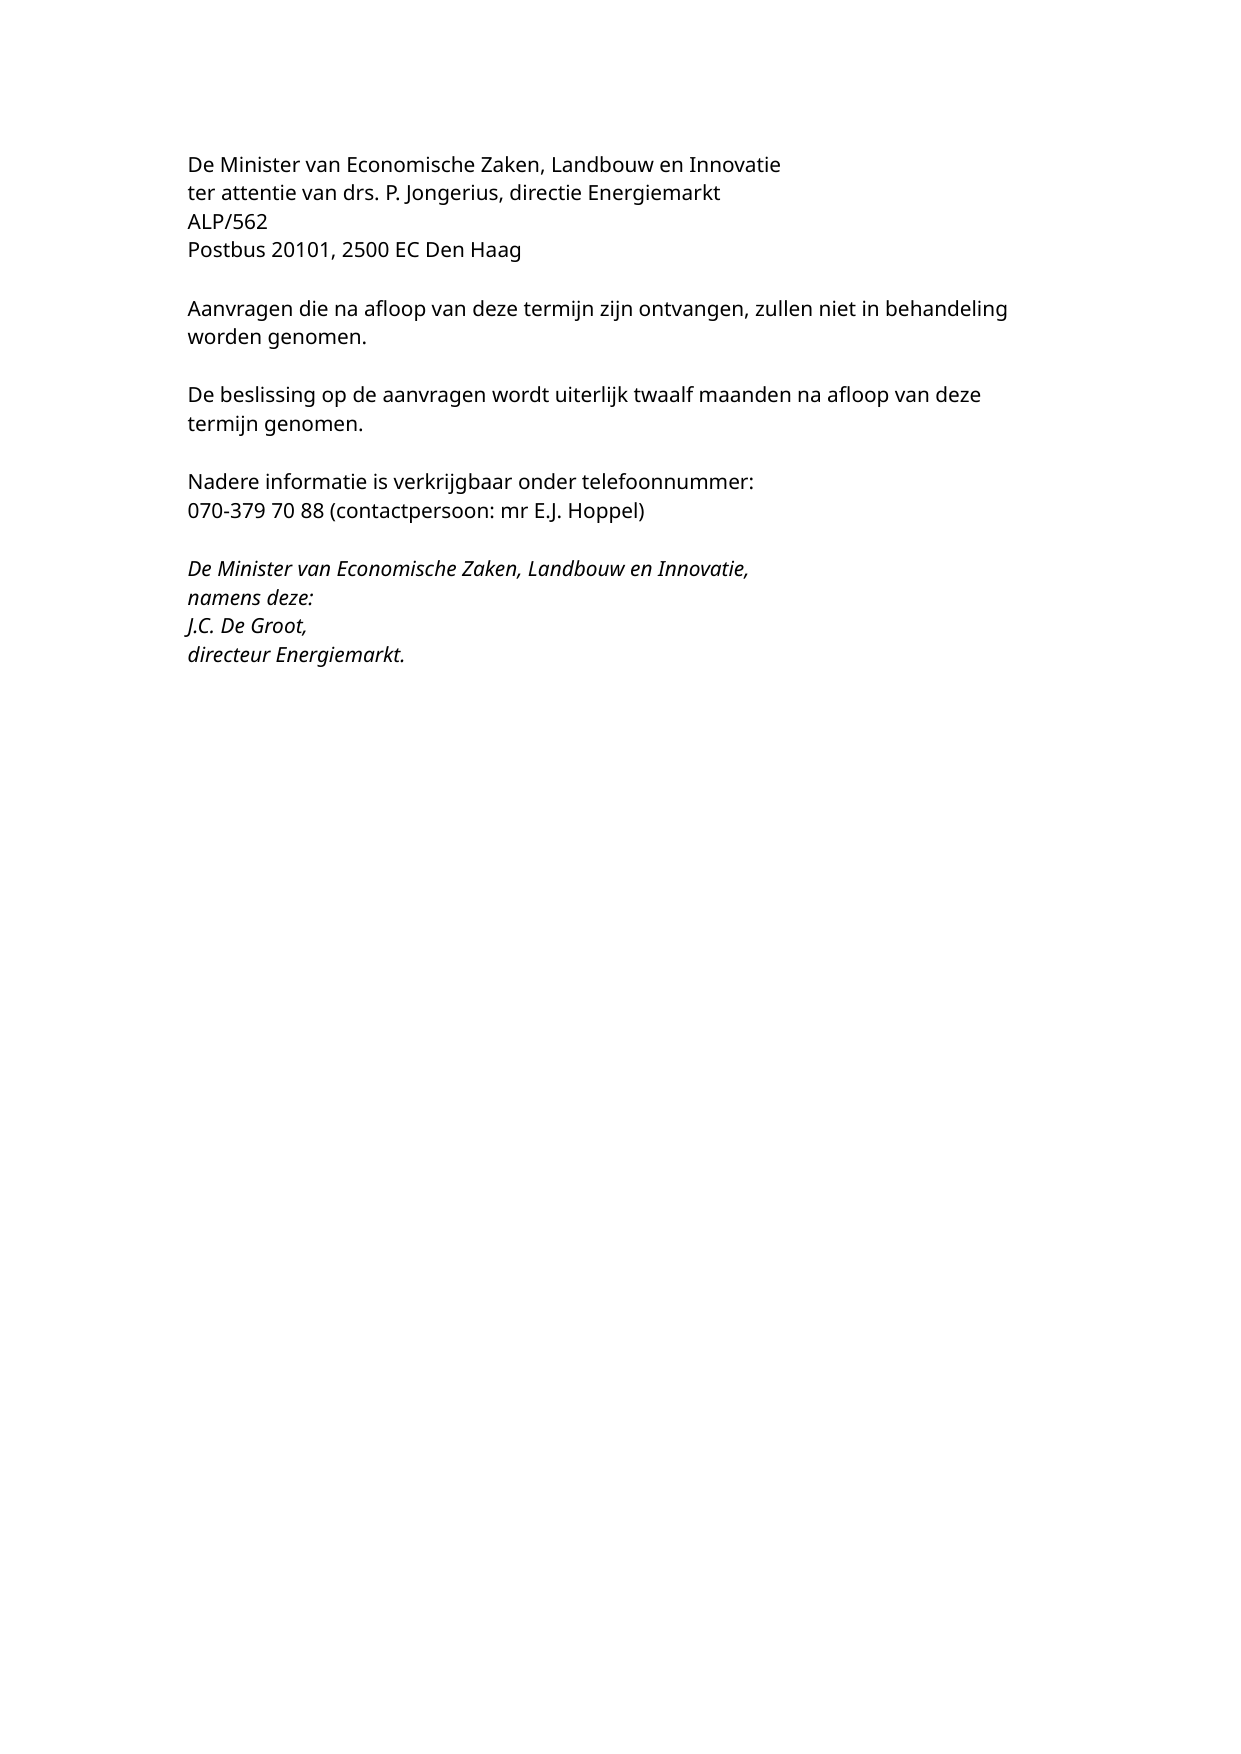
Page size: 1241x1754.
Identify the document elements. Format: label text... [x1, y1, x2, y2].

text directeur Energiemarkt. [187, 640, 1053, 668]
text namens deze: [187, 583, 1053, 611]
text J.C. De Groot, [187, 611, 1053, 640]
text ter attentie van drs. P. Jongerius, directie Energiemarkt [187, 178, 1053, 207]
text De Minister van Economische Zaken, Landbouw en Innovatie [187, 150, 1053, 178]
text Aanvragen die na afloop van deze termijn zijn ontvangen, zullen niet in behandeling worden genomen. [187, 294, 1053, 351]
text ALP/562 [187, 207, 1053, 235]
text 070-379 70 88 (contactpersoon: mr E.J. Hoppel) [187, 496, 1053, 524]
text Nadere informatie is verkrijgbaar onder telefoonnummer: [187, 467, 1053, 496]
text De beslissing op de aanvragen wordt uiterlijk twaalf maanden na afloop van deze termijn genomen. [187, 381, 1053, 437]
text Postbus 20101, 2500 EC Den Haag [187, 235, 1053, 264]
text De Minister van Economische Zaken, Landbouw en Innovatie, [187, 554, 1053, 583]
